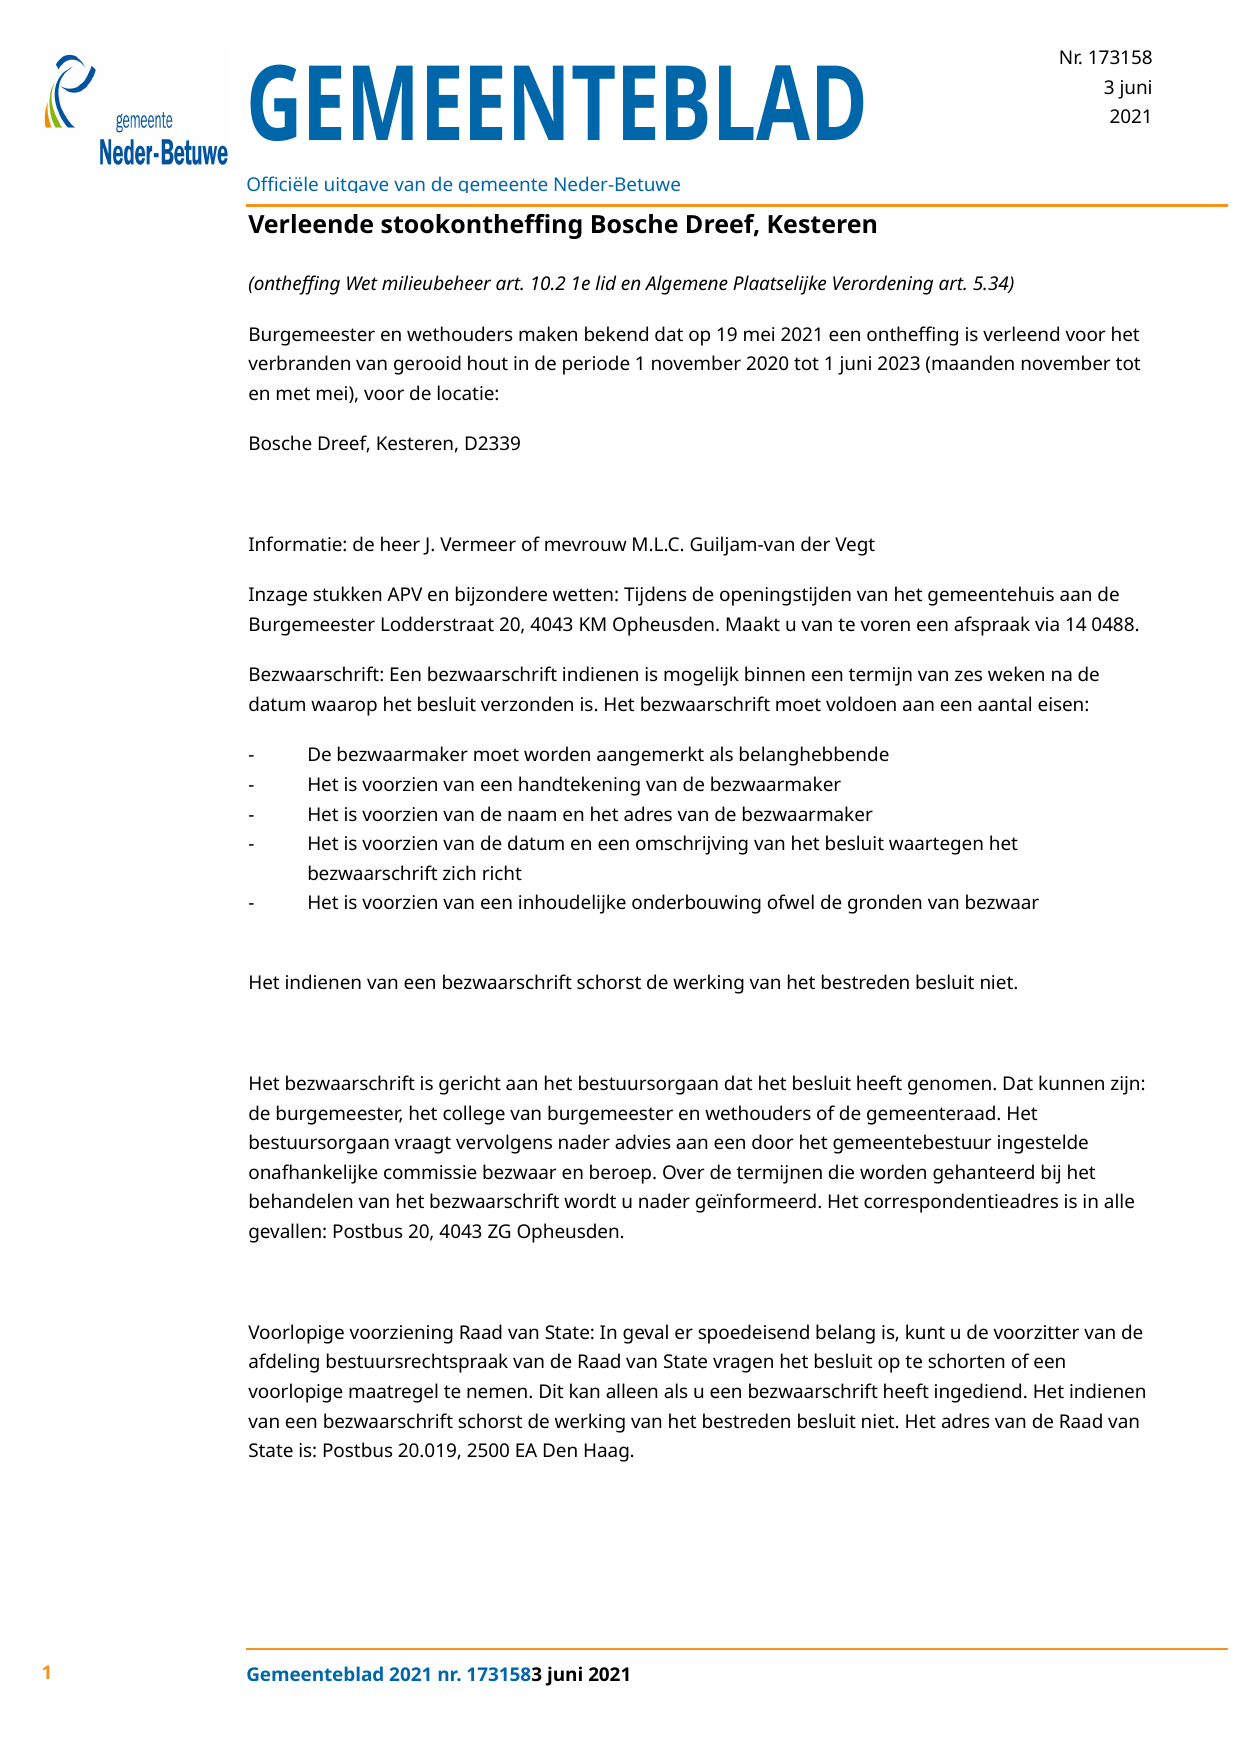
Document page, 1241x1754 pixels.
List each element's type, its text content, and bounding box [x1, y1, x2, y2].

text Burgemeester en wethouders maken bekend dat op 19 mei 2021 een ontheffing is verleend voor het verbranden van gerooid hout in de periode 1 november 2020 tot 1 juni 2023 (maanden november tot en met mei), voor de locatie: [248, 321, 1152, 406]
text Informatie: de heer J. Vermeer of mevrouw M.L.C. Guiljam-van der Vegt [248, 531, 1152, 557]
list De bezwaarmaker moet worden aangemerkt als belanghebbende [248, 742, 1152, 767]
text Voorlopige voorziening Raad van State: In geval er spoedeisend belang is, kunt u de voorzitter van de afdeling bestuursrechtspraak van de Raad van State vragen het besluit op te schorten of een voorlopige maatregel te nemen. Dit kan alleen als u een bezwaarschrift heeft ingediend. Het indienen van een bezwaarschrift schorst de werking van het bestreden besluit niet. Het adres van de Raad van State is: Postbus 20.019, 2500 EA Den Haag. [248, 1319, 1152, 1463]
text (ontheffing Wet milieubeheer art. 10.2 1e lid en Algemene Plaatselijke Verordening art. 5.34) [248, 270, 1152, 296]
list Het is voorzien van een handtekening van de bezwaarmaker [248, 771, 1152, 797]
text Het bezwaarschrift is gericht aan het bestuursorgaan dat het besluit heeft genomen. Dat kunnen zijn: de burgemeester, het college van burgemeester en wethouders of de gemeenteraad. Het bestuursorgaan vraagt vervolgens nader advies aan een door het gemeentebestuur ingestelde onafhankelijke commissie bezwaar en beroep. Over de termijnen die worden gehanteerd bij het behandelen van het bezwaarschrift wordt u nader geïnformeerd. Het correspondentieadres is in alle gevallen: Postbus 20, 4043 ZG Opheusden. [248, 1070, 1152, 1244]
picture [41, 47, 231, 172]
text Inzage stukken APV en bijzondere wetten: Tijdens de openingstijden van het gemeentehuis aan de Burgemeester Lodderstraat 20, 4043 KM Opheusden. Maakt u van te voren een afspraak via 14 0488. [248, 582, 1152, 637]
list Het is voorzien van een inhoudelijke onderbouwing ofwel de gronden van bezwaar [248, 889, 1152, 915]
text Verleende stookontheffing Bosche Dreef, Kesteren [248, 207, 1152, 241]
text Bosche Dreef, Kesteren, D2339 [248, 430, 1152, 456]
list Het is voorzien van de datum en een omschrijving van het besluit waartegen het bezwaarschrift zich richt [248, 830, 1152, 886]
text Bezwaarschrift: Een bezwaarschrift indienen is mogelijk binnen een termijn van zes weken na de datum waarop het besluit verzonden is. Het bezwaarschrift moet voldoen aan een aantal eisen: [248, 662, 1152, 717]
list Het is voorzien van de naam en het adres van de bezwaarmaker [248, 801, 1152, 826]
text Het indienen van een bezwaarschrift schorst de werking van het bestreden besluit niet. [248, 969, 1152, 995]
